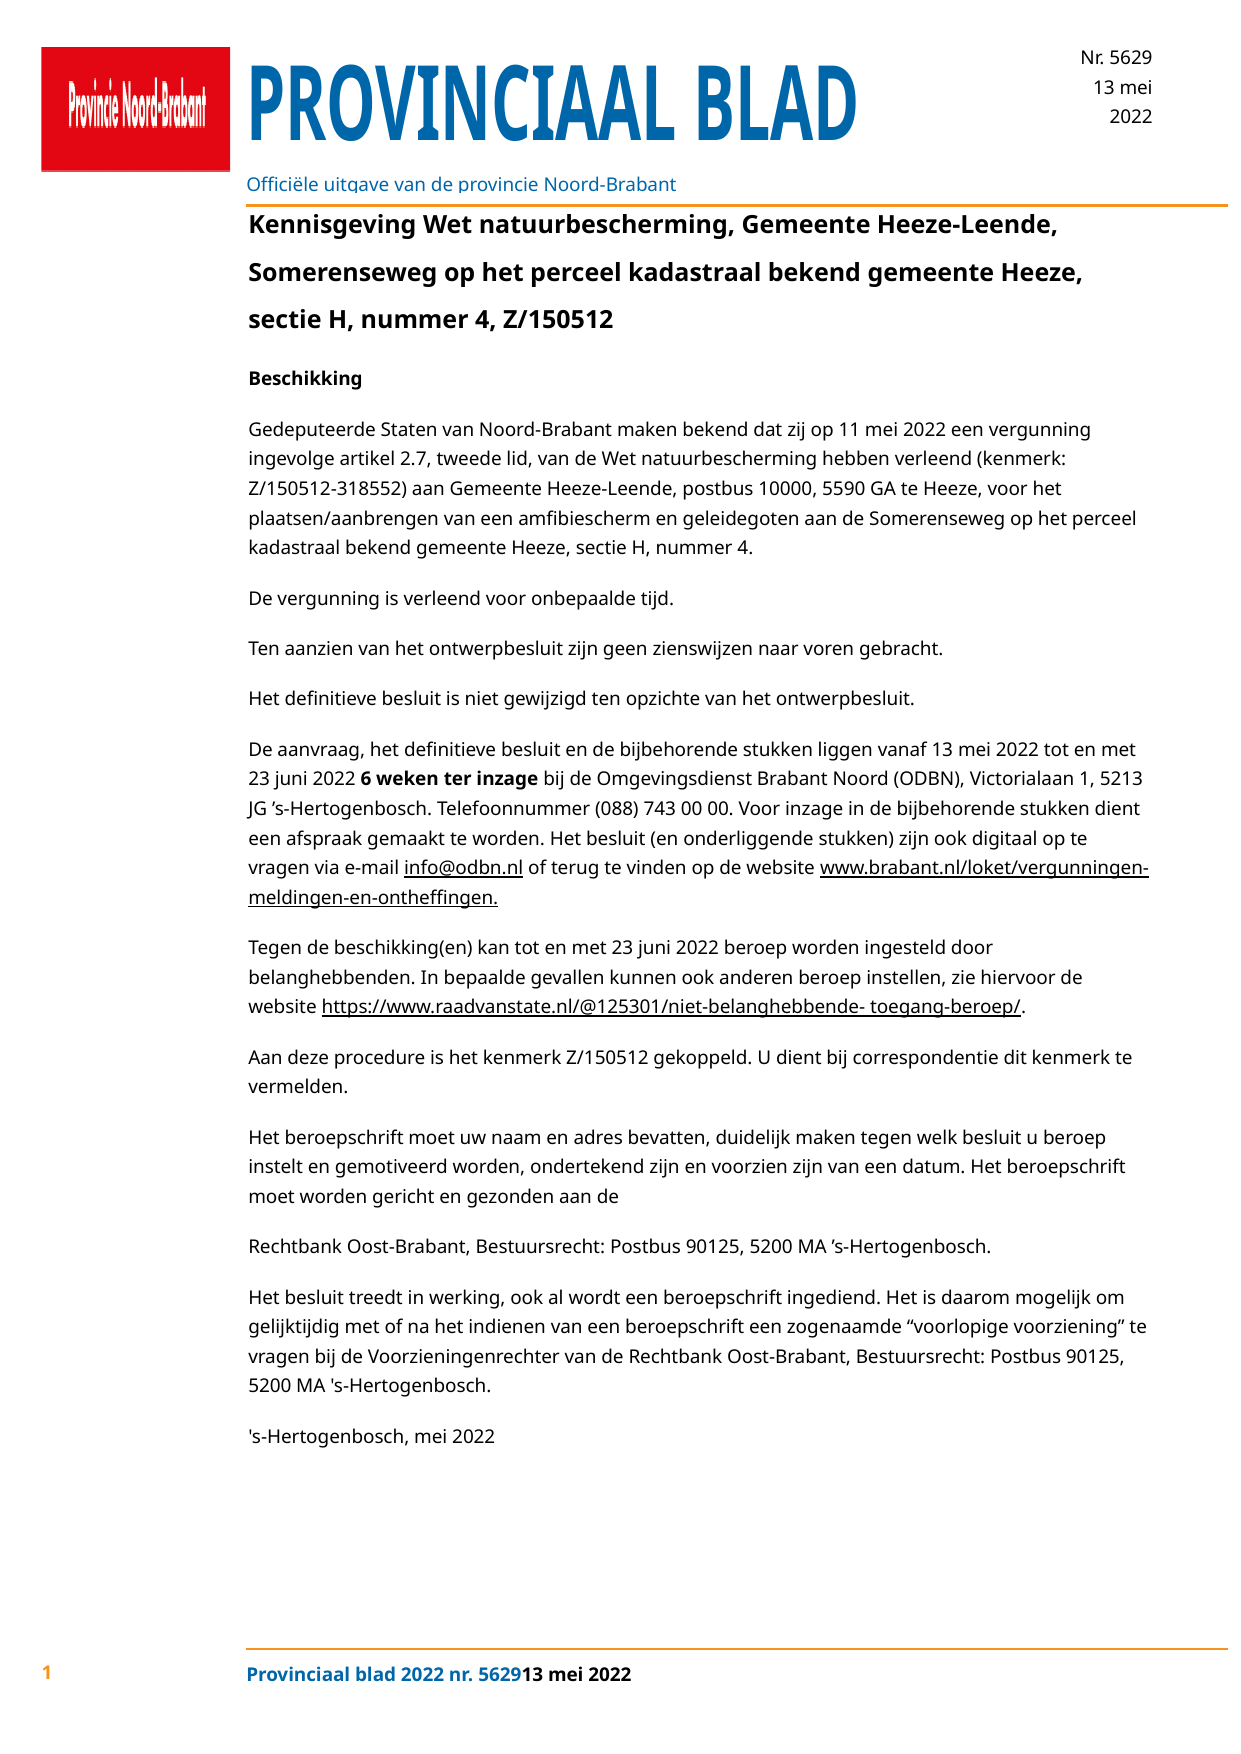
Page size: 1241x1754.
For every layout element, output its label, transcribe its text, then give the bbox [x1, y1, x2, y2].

text De aanvraag, het definitieve besluit en de bijbehorende stukken liggen vanaf 13 mei 2022 tot en met 23 juni 2022 6 weken ter inzage bij de Omgevingsdienst Brabant Noord (ODBN), Victorialaan 1, 5213 JG ’s-Hertogenbosch. Telefoonnummer (088) 743 00 00. Voor inzage in de bijbehorende stukken dient een afspraak gemaakt te worden. Het besluit (en onderliggende stukken) zijn ook digitaal op te vragen via e-mail info@odbn.nl of terug te vinden op de website www.brabant.nl/loket/vergunningen-meldingen-en-ontheffingen. [248, 736, 1152, 909]
text Beschikking [248, 366, 1152, 391]
text Het definitieve besluit is niet gewijzigd ten opzichte van het ontwerpbesluit. [248, 686, 1152, 711]
text Aan deze procedure is het kenmerk Z/150512 gekoppeld. U dient bij correspondentie dit kenmerk te vermelden. [248, 1044, 1152, 1099]
picture [41, 47, 231, 172]
text 's-Hertogenbosch, mei 2022 [248, 1423, 1152, 1449]
text Gedeputeerde Staten van Noord-Brabant maken bekend dat zij op 11 mei 2022 een vergunning ingevolge artikel 2.7, tweede lid, van de Wet natuurbescherming hebben verleend (kenmerk: Z/150512-318552) aan Gemeente Heeze-Leende, postbus 10000, 5590 GA te Heeze, voor het plaatsen/aanbrengen van een amfibiescherm en geleidegoten aan de Somerenseweg op het perceel kadastraal bekend gemeente Heeze, sectie H, nummer 4. [248, 416, 1152, 560]
text De vergunning is verleend voor onbepaalde tijd. [248, 585, 1152, 610]
text Kennisgeving Wet natuurbescherming, Gemeente Heeze-Leende, Somerenseweg op het perceel kadastraal bekend gemeente Heeze, sectie H, nummer 4, Z/150512 [248, 207, 1152, 336]
text Het beroepschrift moet uw naam en adres bevatten, duidelijk maken tegen welk besluit u beroep instelt en gemotiveerd worden, ondertekend zijn en voorzien zijn van een datum. Het beroepschrift moet worden gericht en gezonden aan de [248, 1124, 1152, 1209]
text Rechtbank Oost-Brabant, Bestuursrecht: Postbus 90125, 5200 MA ’s-Hertogenbosch. [248, 1233, 1152, 1259]
text Tegen de beschikking(en) kan tot en met 23 juni 2022 beroep worden ingesteld door belanghebbenden. In bepaalde gevallen kunnen ook anderen beroep instellen, zie hiervoor de website https://www.raadvanstate.nl/@125301/niet-belanghebbende- toegang-beroep/. [248, 934, 1152, 1019]
text Het besluit treedt in werking, ook al wordt een beroepschrift ingediend. Het is daarom mogelijk om gelijktijdig met of na het indienen van een beroepschrift een zogenaamde “voorlopige voorziening” te vragen bij de Voorzieningenrechter van de Rechtbank Oost-Brabant, Bestuursrecht: Postbus 90125, 5200 MA 's-Hertogenbosch. [248, 1284, 1152, 1398]
text Ten aanzien van het ontwerpbesluit zijn geen zienswijzen naar voren gebracht. [248, 635, 1152, 661]
